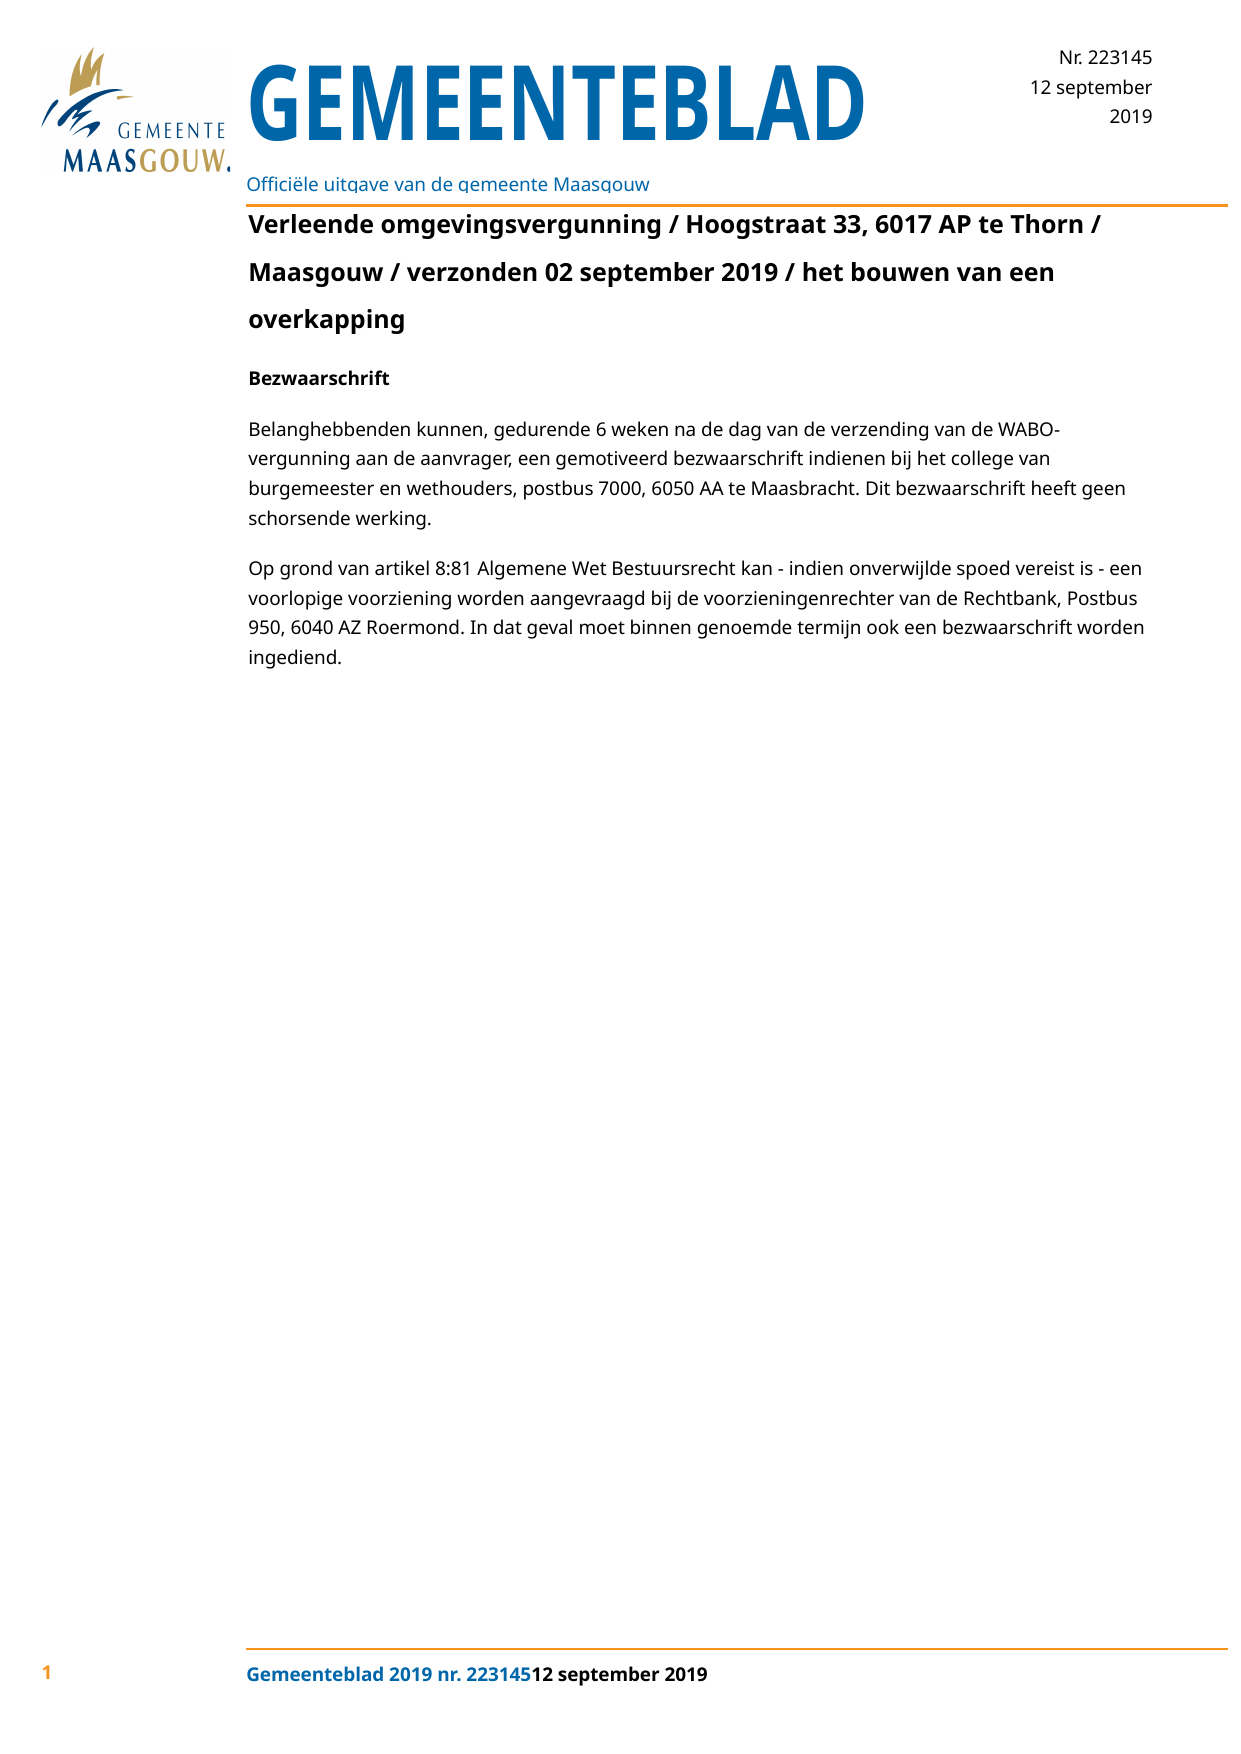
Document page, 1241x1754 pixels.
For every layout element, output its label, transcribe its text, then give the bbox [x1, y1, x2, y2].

text Belanghebbenden kunnen, gedurende 6 weken na de dag van de verzending van de WABO-vergunning aan de aanvrager, een gemotiveerd bezwaarschrift indienen bij het college van burgemeester en wethouders, postbus 7000, 6050 AA te Maasbracht. Dit bezwaarschrift heeft geen schorsende werking. [248, 416, 1152, 530]
text Verleende omgevingsvergunning / Hoogstraat 33, 6017 AP te Thorn / Maasgouw / verzonden 02 september 2019 / het bouwen van een overkapping [248, 207, 1152, 336]
picture [41, 47, 231, 172]
text Op grond van artikel 8:81 Algemene Wet Bestuursrecht kan - indien onverwijlde spoed vereist is - een voorlopige voorziening worden aangevraagd bij de voorzieningenrechter van de Rechtbank, Postbus 950, 6040 AZ Roermond. In dat geval moet binnen genoemde termijn ook een bezwaarschrift worden ingediend. [248, 555, 1152, 669]
text Bezwaarschrift [248, 366, 1152, 391]
